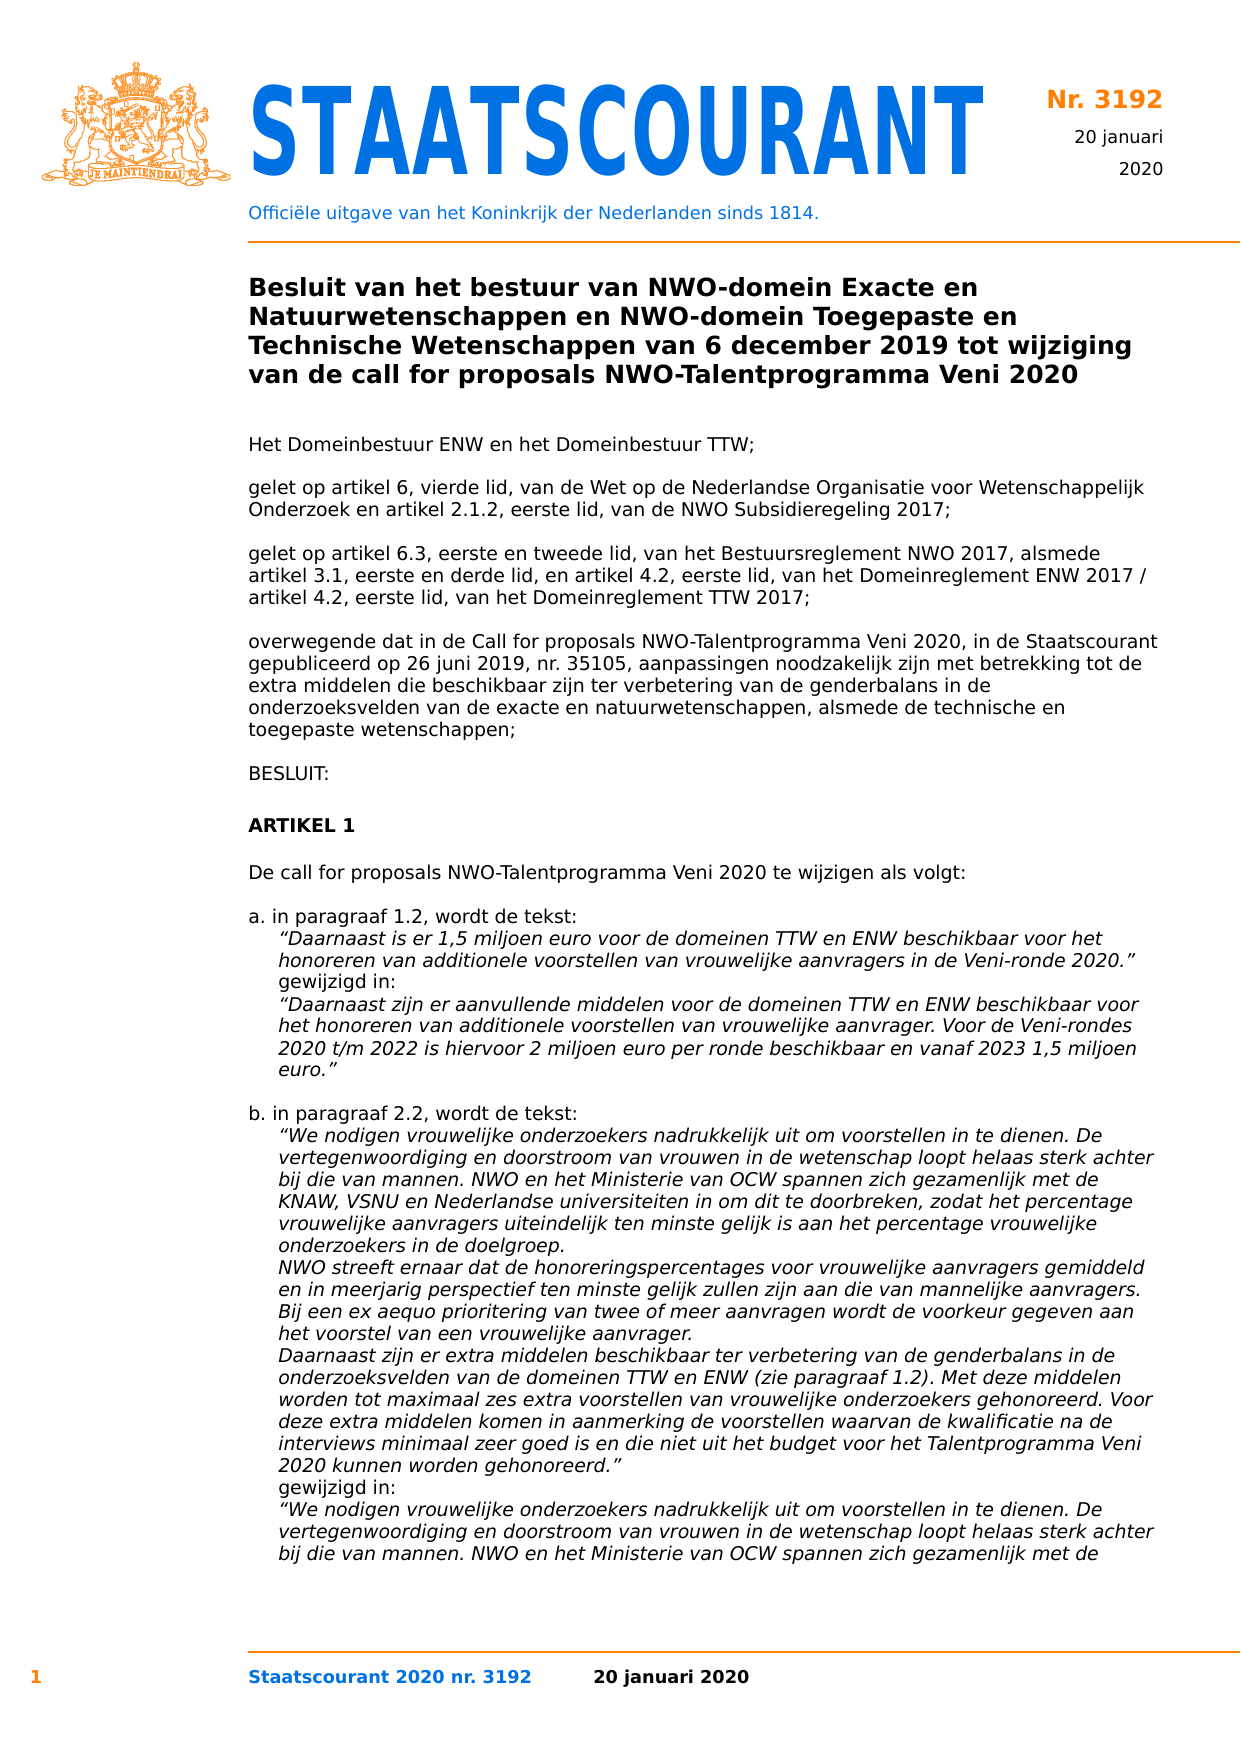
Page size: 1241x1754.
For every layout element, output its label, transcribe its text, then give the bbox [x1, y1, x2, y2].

text NWO streeft ernaar dat de honoreringspercentages voor vrouwelijke aanvragers gemiddeld en in meerjarig perspectief ten minste gelijk zullen zijn aan die van mannelijke aanvragers. Bij een ex aequo prioritering van twee of meer aanvragen wordt de voorkeur gegeven aan het voorstel van een vrouwelijke aanvrager. [278, 1257, 1163, 1345]
text a. in paragraaf 1.2, wordt de tekst: [248, 906, 1163, 927]
text De call for proposals NWO-Talentprogramma Veni 2020 te wijzigen als volgt: [248, 862, 1163, 884]
text gelet op artikel 6.3, eerste en tweede lid, van het Bestuursreglement NWO 2017, alsmede artikel 3.1, eerste en derde lid, en artikel 4.2, eerste lid, van het Domeinreglement ENW 2017 / artikel 4.2, eerste lid, van het Domeinreglement TTW 2017; [248, 543, 1163, 609]
text gelet op artikel 6, vierde lid, van de Wet op de Nederlandse Organisatie voor Wetenschappelijk Onderzoek en artikel 2.1.2, eerste lid, van de NWO Subsidieregeling 2017; [248, 477, 1163, 521]
table_cell 2020 [998, 153, 1240, 203]
picture [41, 62, 231, 186]
text BESLUIT: [248, 763, 1163, 785]
subtitle ARTIKEL 1 [248, 815, 1163, 837]
table_cell Officiële uitgave van het Koninkrijk der Nederlanden sinds 1814. [248, 203, 1240, 241]
text gewijzigd in: [278, 971, 1163, 993]
table_header STAATSCOURANT [248, 62, 998, 203]
text “We nodigen vrouwelijke onderzoekers nadrukkelijk uit om voorstellen in te dienen. De vertegenwoordiging en doorstroom van vrouwen in de wetenschap loopt helaas sterk achter bij die van mannen. NWO en het Ministerie van OCW spannen zich gezamenlijk met de [278, 1499, 1163, 1565]
subtitle Besluit van het bestuur van NWO-domein Exacte en Natuurwetenschappen en NWO-domein Toegepaste en Technische Wetenschappen van 6 december 2019 tot wijziging van de call for proposals NWO-Talentprogramma Veni 2020 [248, 273, 1163, 390]
text b. in paragraaf 2.2, wordt de tekst: [248, 1103, 1163, 1125]
text “We nodigen vrouwelijke onderzoekers nadrukkelijk uit om voorstellen in te dienen. De vertegenwoordiging en doorstroom van vrouwen in de wetenschap loopt helaas sterk achter bij die van mannen. NWO en het Ministerie van OCW spannen zich gezamenlijk met de KNAW, VSNU en Nederlandse universiteiten in om dit te doorbreken, zodat het percentage vrouwelijke aanvragers uiteindelijk ten minste gelijk is aan het percentage vrouwelijke onderzoekers in de doelgroep. [278, 1125, 1163, 1257]
table_cell 20 januari [998, 121, 1240, 153]
text overwegende dat in de Call for proposals NWO-Talentprogramma Veni 2020, in de Staatscourant gepubliceerd op 26 juni 2019, nr. 35105, aanpassingen noodzakelijk zijn met betrekking tot de extra middelen die beschikbaar zijn ter verbetering van de genderbalans in de onderzoeksvelden van de exacte en natuurwetenschappen, alsmede de technische en toegepaste wetenschappen; [248, 631, 1163, 741]
text Daarnaast zijn er extra middelen beschikbaar ter verbetering van de genderbalans in de onderzoeksvelden van de domeinen TTW en ENW (zie paragraaf 1.2). Met deze middelen worden tot maximaal zes extra voorstellen van vrouwelijke onderzoekers gehonoreerd. Voor deze extra middelen komen in aanmerking de voorstellen waarvan de kwalificatie na de interviews minimaal zeer goed is en die niet uit het budget voor het Talentprogramma Veni 2020 kunnen worden gehonoreerd.” [278, 1345, 1163, 1477]
text “Daarnaast is er 1,5 miljoen euro voor de domeinen TTW en ENW beschikbaar voor het honoreren van additionele voorstellen van vrouwelijke aanvragers in de Veni-ronde 2020.” [278, 927, 1163, 971]
table_header Nr. 3192 [998, 62, 1240, 121]
text gewijzigd in: [278, 1477, 1163, 1499]
table_header [25, 62, 248, 241]
text Het Domeinbestuur ENW en het Domeinbestuur TTW; [248, 433, 1163, 455]
text “Daarnaast zijn er aanvullende middelen voor de domeinen TTW en ENW beschikbaar voor het honoreren van additionele voorstellen van vrouwelijke aanvrager. Voor de Veni-rondes 2020 t/m 2022 is hiervoor 2 miljoen euro per ronde beschikbaar en vanaf 2023 1,5 miljoen euro.” [278, 993, 1163, 1081]
